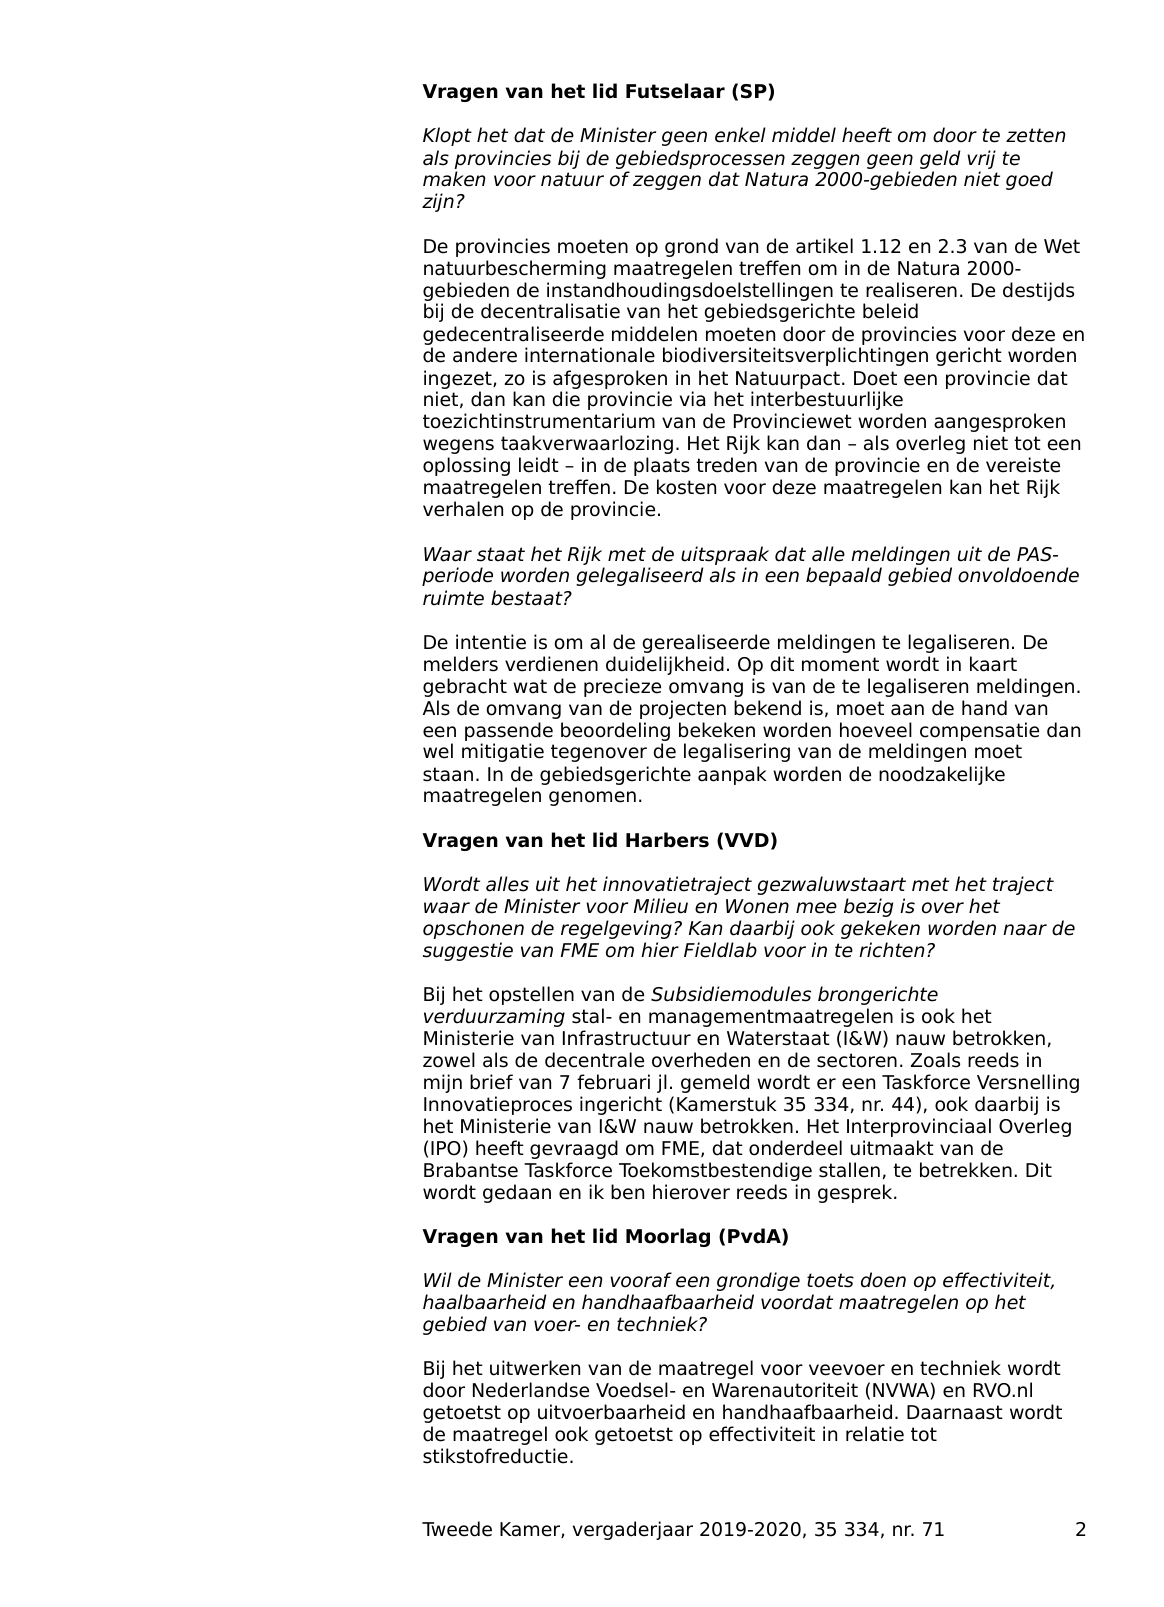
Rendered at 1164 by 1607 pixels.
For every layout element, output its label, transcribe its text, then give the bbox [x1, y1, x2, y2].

text De intentie is om al de gerealiseerde meldingen te legaliseren. De melders verdienen duidelijkheid. Op dit moment wordt in kaart gebracht wat de precieze omvang is van de te legaliseren meldingen. Als de omvang van de projecten bekend is, moet aan de hand van een passende beoordeling bekeken worden hoeveel compensatie dan wel mitigatie tegenover de legalisering van de meldingen moet staan. In de gebiedsgerichte aanpak worden de noodzakelijke maatregelen genomen. [422, 632, 1087, 807]
subtitle Vragen van het lid Futselaar (SP) [422, 81, 1087, 103]
subtitle Vragen van het lid Moorlag (PvdA) [422, 1226, 1087, 1248]
text De provincies moeten op grond van de artikel 1.12 en 2.3 van de Wet natuurbescherming maatregelen treffen om in de Natura 2000-gebieden de instandhoudingsdoelstellingen te realiseren. De destijds bij de decentralisatie van het gebiedsgerichte beleid gedecentraliseerde middelen moeten door de provincies voor deze en de andere internationale biodiversiteitsverplichtingen gericht worden ingezet, zo is afgesproken in het Natuurpact. Doet een provincie dat niet, dan kan die provincie via het interbestuurlijke toezichtinstrumentarium van de Provinciewet worden aangesproken wegens taakverwaarlozing. Het Rijk kan dan – als overleg niet tot een oplossing leidt – in de plaats treden van de provincie en de vereiste maatregelen treffen. De kosten voor deze maatregelen kan het Rijk verhalen op de provincie. [422, 236, 1087, 521]
text Wil de Minister een vooraf een grondige toets doen op effectiviteit, haalbaarheid en handhaafbaarheid voordat maatregelen op het gebied van voer- en techniek? [422, 1270, 1087, 1336]
text Klopt het dat de Minister geen enkel middel heeft om door te zetten als provincies bij de gebiedsprocessen zeggen geen geld vrij te maken voor natuur of zeggen dat Natura 2000-gebieden niet goed zijn? [422, 125, 1087, 213]
text Waar staat het Rijk met de uitspraak dat alle meldingen uit de PAS-periode worden gelegaliseerd als in een bepaald gebied onvoldoende ruimte bestaat? [422, 543, 1087, 609]
subtitle Vragen van het lid Harbers (VVD) [422, 829, 1087, 852]
text Bij het uitwerken van de maatregel voor veevoer en techniek wordt door Nederlandse Voedsel- en Warenautoriteit (NVWA) en RVO.nl getoetst op uitvoerbaarheid en handhaafbaarheid. Daarnaast wordt de maatregel ook getoetst op effectiviteit in relatie tot stikstofreductie. [422, 1358, 1087, 1468]
text Wordt alles uit het innovatietraject gezwaluwstaart met het traject waar de Minister voor Milieu en Wonen mee bezig is over het opschonen de regelgeving? Kan daarbij ook gekeken worden naar de suggestie van FME om hier Fieldlab voor in te richten? [422, 874, 1087, 962]
text Bij het opstellen van de Subsidiemodules brongerichte verduurzaming stal- en managementmaatregelen is ook het Ministerie van Infrastructuur en Waterstaat (I&W) nauw betrokken, zowel als de decentrale overheden en de sectoren. Zoals reeds in mijn brief van 7 februari jl. gemeld wordt er een Taskforce Versnelling Innovatieproces ingericht (Kamerstuk 35 334, nr. 44), ook daarbij is het Ministerie van I&W nauw betrokken. Het Interprovinciaal Overleg (IPO) heeft gevraagd om FME, dat onderdeel uitmaakt van de Brabantse Taskforce Toekomstbestendige stallen, te betrekken. Dit wordt gedaan en ik ben hierover reeds in gesprek. [422, 984, 1087, 1204]
